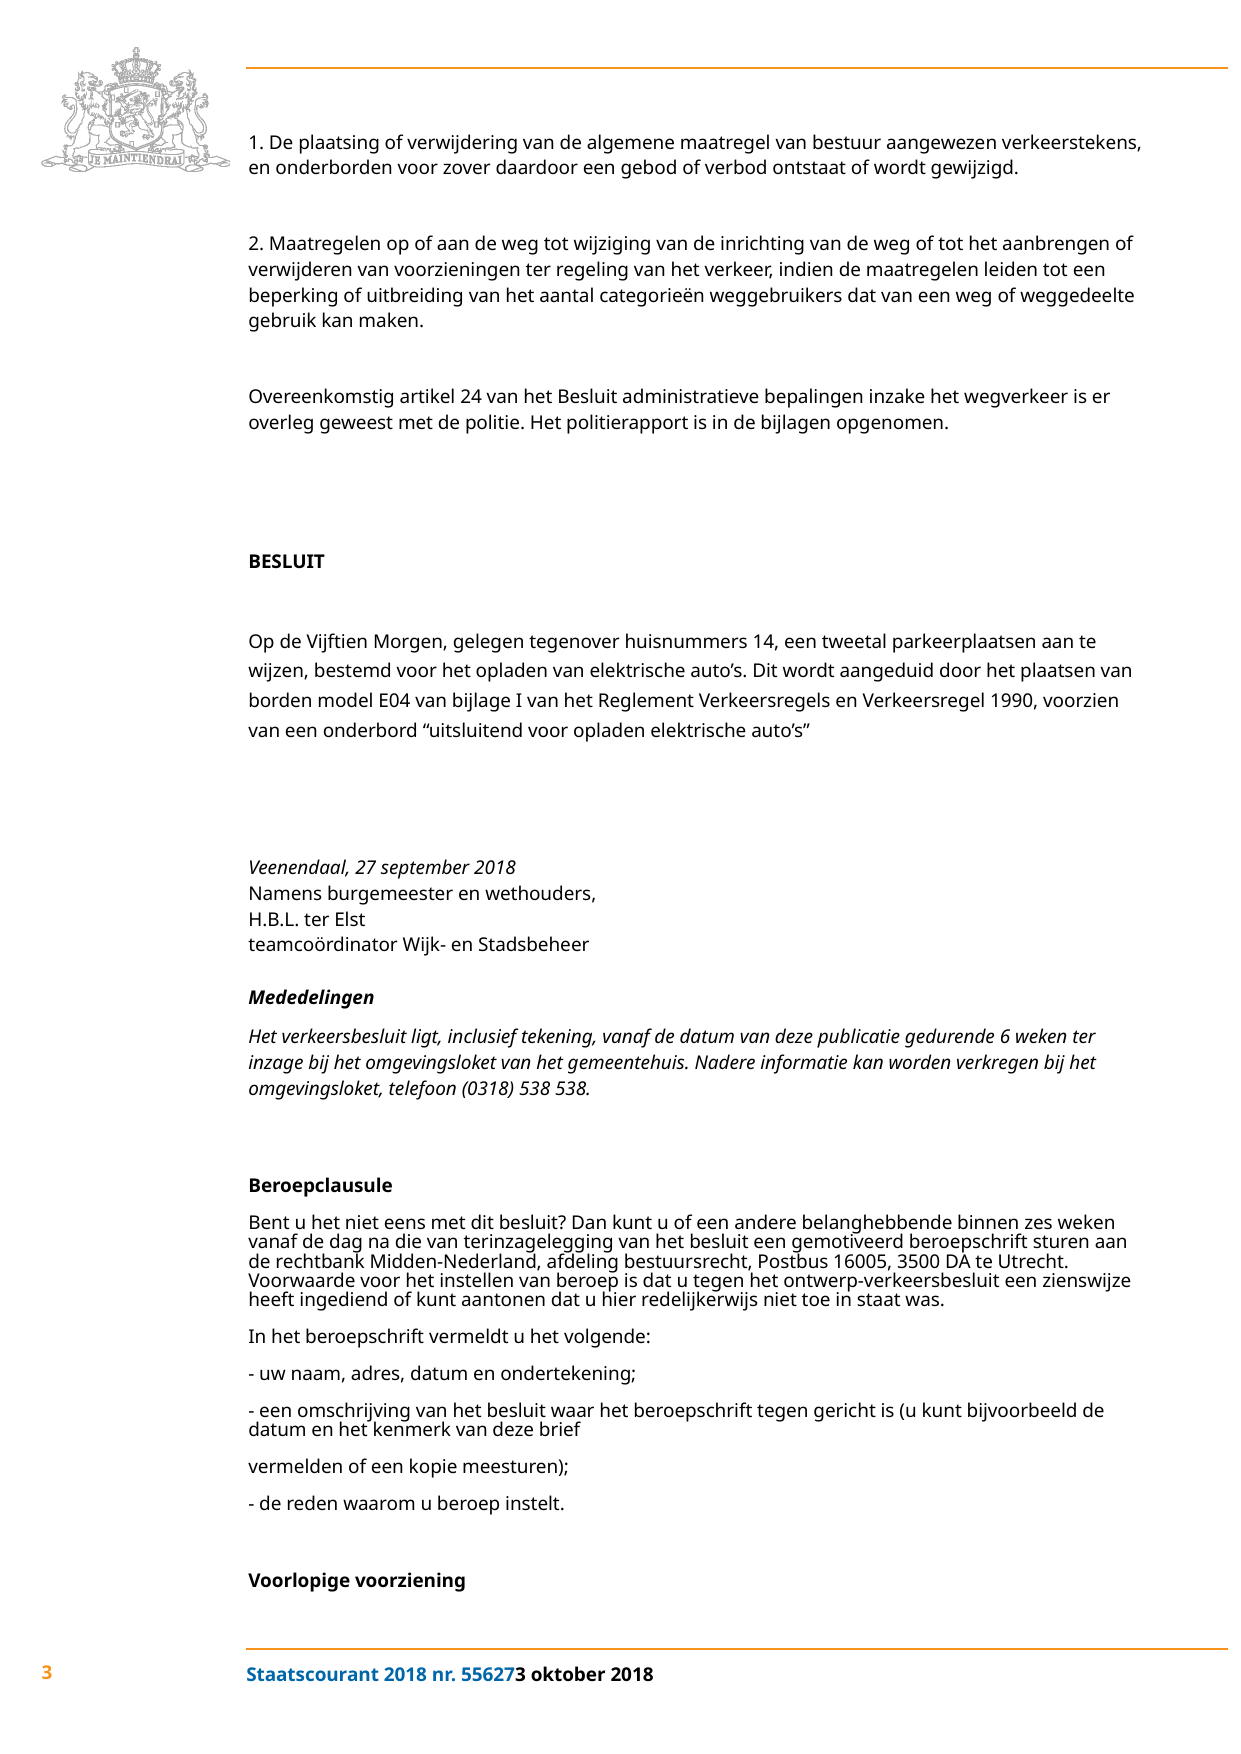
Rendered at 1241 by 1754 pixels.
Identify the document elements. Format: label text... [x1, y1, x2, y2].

text Op de Vijftien Morgen, gelegen tegenover huisnummers 14, een tweetal parkeerplaatsen aan te wijzen, bestemd voor het opladen van elektrische auto’s. Dit wordt aangeduid door het plaatsen van borden model E04 van bijlage I van het Reglement Verkeersregels en Verkeersregel 1990, voorzien van een onderbord “uitsluitend voor opladen elektrische auto’s” [248, 628, 1152, 742]
text In het beroepschrift vermeldt u het volgende: [248, 1328, 1152, 1347]
text Overeenkomstig artikel 24 van het Besluit administratieve bepalingen inzake het wegverkeer is er overleg geweest met de politie. Het politierapport is in de bijlagen opgenomen. [248, 384, 1152, 435]
text teamcoördinator Wijk- en Stadsbeheer [248, 931, 1152, 957]
text Namens burgemeester en wethouders, [248, 880, 1152, 906]
text Mededelingen [248, 984, 1152, 1010]
text Voorlopige voorziening [248, 1572, 1152, 1591]
text 1. De plaatsing of verwijdering van de algemene maatregel van bestuur aangewezen verkeerstekens, en onderborden voor zover daardoor een gebod of verbod ontstaat of wordt gewijzigd. [248, 129, 1152, 180]
text - uw naam, adres, datum en ondertekening; [248, 1365, 1152, 1384]
text H.B.L. ter Elst [248, 906, 1152, 931]
text 2. Maatregelen op of aan de weg tot wijziging van de inrichting van de weg of tot het aanbrengen of verwijderen van voorzieningen ter regeling van het verkeer, indien de maatregelen leiden tot een beperking of uitbreiding van het aantal categorieën weggebruikers dat van een weg of weggedeelte gebruik kan maken. [248, 231, 1152, 333]
picture [41, 47, 231, 172]
text BESLUIT [248, 548, 1152, 574]
text Veenendaal, 27 september 2018 [248, 854, 1152, 880]
text Bent u het niet eens met dit besluit? Dan kunt u of een andere belanghebbende binnen zes weken vanaf de dag na die van terinzagelegging van het besluit een gemotiveerd beroepschrift sturen aan de rechtbank Midden-Nederland, afdeling bestuursrecht, Postbus 16005, 3500 DA te Utrecht. Voorwaarde voor het instellen van beroep is dat u tegen het ontwerp-verkeersbesluit een zienswijze heeft ingediend of kunt aantonen dat u hier redelijkerwijs niet toe in staat was. [248, 1214, 1152, 1310]
text Beroepclausule [248, 1177, 1152, 1196]
text - een omschrijving van het besluit waar het beroepschrift tegen gericht is (u kunt bijvoorbeeld de datum en het kenmerk van deze brief [248, 1402, 1152, 1441]
text Het verkeersbesluit ligt, inclusief tekening, vanaf de datum van deze publicatie gedurende 6 weken ter inzage bij het omgevingsloket van het gemeentehuis. Nadere informatie kan worden verkregen bij het omgevingsloket, telefoon (0318) 538 538. [248, 1024, 1152, 1101]
text - de reden waarom u beroep instelt. [248, 1495, 1152, 1514]
text vermelden of een kopie meesturen); [248, 1458, 1152, 1478]
